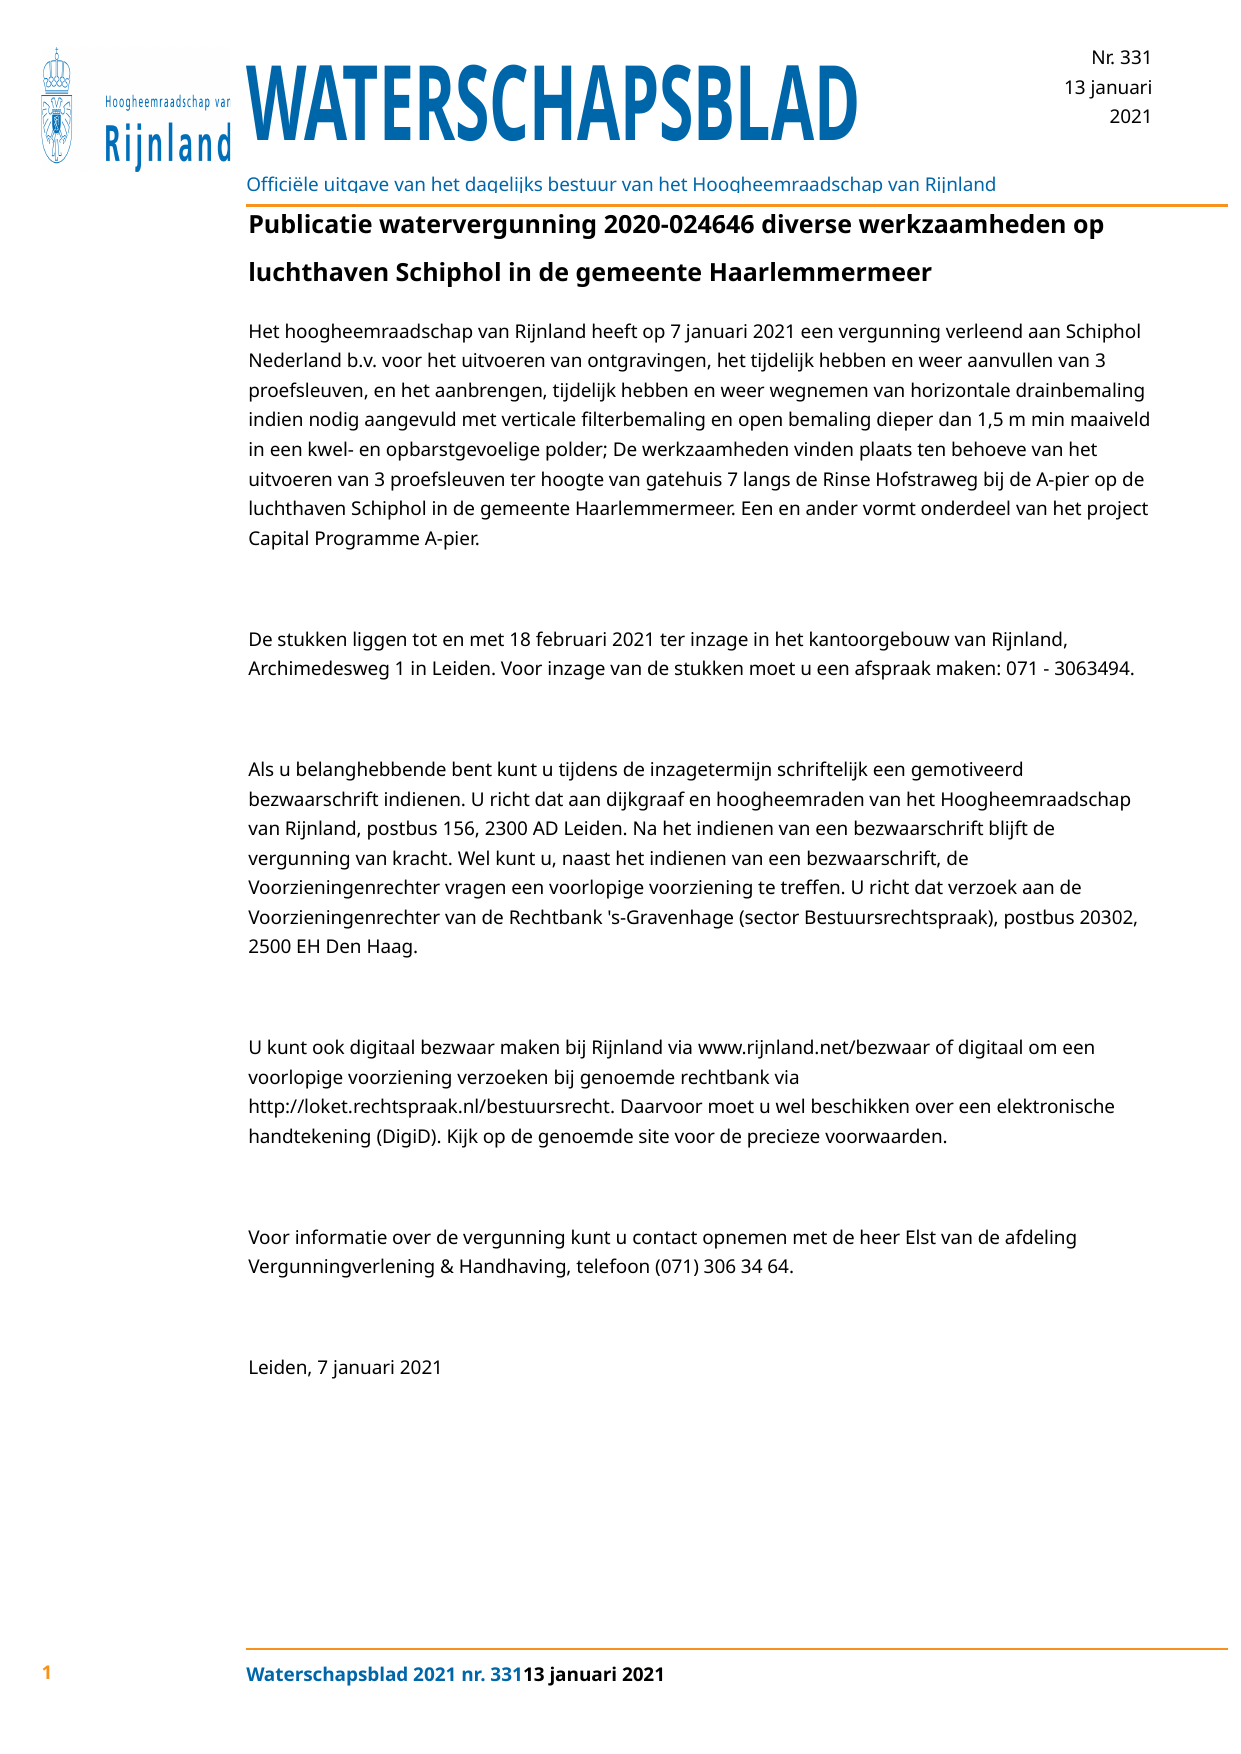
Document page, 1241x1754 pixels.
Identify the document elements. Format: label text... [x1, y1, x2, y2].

text Als u belanghebbende bent kunt u tijdens de inzagetermijn schriftelijk een gemotiveerd bezwaarschrift indienen. U richt dat aan dijkgraaf en hoogheemraden van het Hoogheemraadschap van Rijnland, postbus 156, 2300 AD Leiden. Na het indienen van een bezwaarschrift blijft de vergunning van kracht. Wel kunt u, naast het indienen van een bezwaarschrift, de Voorzieningenrechter vragen een voorlopige voorziening te treffen. U richt dat verzoek aan de Voorzieningenrechter van de Rechtbank 's-Gravenhage (sector Bestuursrechtspraak), postbus 20302, 2500 EH Den Haag. [248, 756, 1152, 959]
text Leiden, 7 januari 2021 [248, 1354, 1152, 1380]
picture [41, 47, 231, 172]
text Publicatie watervergunning 2020-024646 diverse werkzaamheden op luchthaven Schiphol in de gemeente Haarlemmermeer [248, 207, 1152, 288]
text Voor informatie over de vergunning kunt u contact opnemen met de heer Elst van de afdeling Vergunningverlening & Handhaving, telefoon (071) 306 34 64. [248, 1224, 1152, 1279]
text De stukken liggen tot en met 18 februari 2021 ter inzage in het kantoorgebouw van Rijnland, Archimedesweg 1 in Leiden. Voor inzage van de stukken moet u een afspraak maken: 071 - 3063494. [248, 626, 1152, 681]
text Het hoogheemraadschap van Rijnland heeft op 7 januari 2021 een vergunning verleend aan Schiphol Nederland b.v. voor het uitvoeren van ontgravingen, het tijdelijk hebben en weer aanvullen van 3 proefsleuven, en het aanbrengen, tijdelijk hebben en weer wegnemen van horizontale drainbemaling indien nodig aangevuld met verticale filterbemaling en open bemaling dieper dan 1,5 m min maaiveld in een kwel- en opbarstgevoelige polder; De werkzaamheden vinden plaats ten behoeve van het uitvoeren van 3 proefsleuven ter hoogte van gatehuis 7 langs de Rinse Hofstraweg bij de A-pier op de luchthaven Schiphol in de gemeente Haarlemmermeer. Een en ander vormt onderdeel van het project Capital Programme A-pier. [248, 318, 1152, 551]
text U kunt ook digitaal bezwaar maken bij Rijnland via www.rijnland.net/bezwaar of digitaal om een voorlopige voorziening verzoeken bij genoemde rechtbank via http://loket.rechtspraak.nl/bestuursrecht. Daarvoor moet u wel beschikken over een elektronische handtekening (DigiD). Kijk op de genoemde site voor de precieze voorwaarden. [248, 1034, 1152, 1149]
